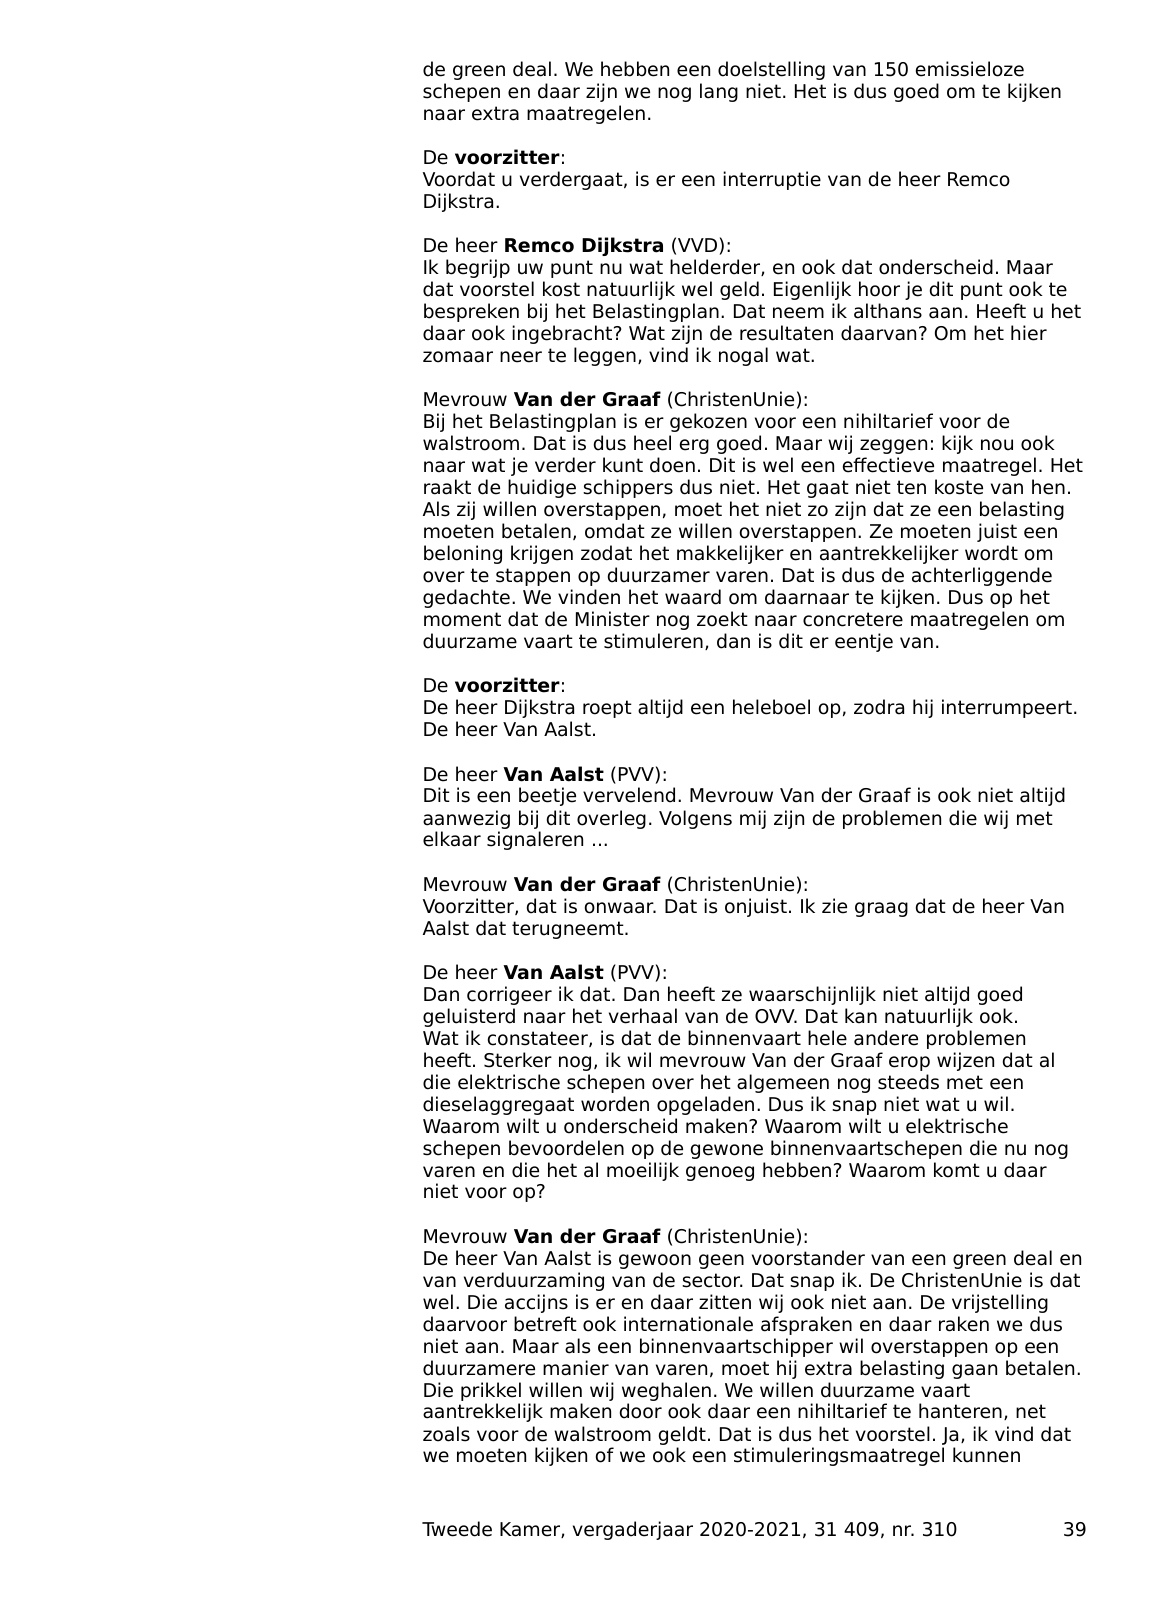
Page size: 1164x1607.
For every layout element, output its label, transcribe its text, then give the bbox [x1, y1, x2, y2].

text De heer Van Aalst (PVV): [422, 763, 1087, 785]
text Ik begrijp uw punt nu wat helderder, en ook dat onderscheid. Maar dat voorstel kost natuurlijk wel geld. Eigenlijk hoor je dit punt ook te bespreken bij het Belastingplan. Dat neem ik althans aan. Heeft u het daar ook ingebracht? Wat zijn de resultaten daarvan? Om het hier zomaar neer te leggen, vind ik nogal wat. [422, 257, 1087, 367]
text Voordat u verdergaat, is er een interruptie van de heer Remco Dijkstra. [422, 169, 1087, 213]
text Mevrouw Van der Graaf (ChristenUnie): [422, 389, 1087, 411]
text De heer Remco Dijkstra (VVD): [422, 235, 1087, 257]
text Dan corrigeer ik dat. Dan heeft ze waarschijnlijk niet altijd goed geluisterd naar het verhaal van de OVV. Dat kan natuurlijk ook. [422, 984, 1087, 1028]
text Bij het Belastingplan is er gekozen voor een nihiltarief voor de walstroom. Dat is dus heel erg goed. Maar wij zeggen: kijk nou ook naar wat je verder kunt doen. Dit is wel een effectieve maatregel. Het raakt de huidige schippers dus niet. Het gaat niet ten koste van hen. Als zij willen overstappen, moet het niet zo zijn dat ze een belasting moeten betalen, omdat ze willen overstappen. Ze moeten juist een beloning krijgen zodat het makkelijker en aantrekkelijker wordt om over te stappen op duurzamer varen. Dat is dus de achterliggende gedachte. We vinden het waard om daarnaar te kijken. Dus op het moment dat de Minister nog zoekt naar concretere maatregelen om duurzame vaart te stimuleren, dan is dit er eentje van. [422, 411, 1087, 653]
text Wat ik constateer, is dat de binnenvaart hele andere problemen heeft. Sterker nog, ik wil mevrouw Van der Graaf erop wijzen dat al die elektrische schepen over het algemeen nog steeds met een dieselaggregaat worden opgeladen. Dus ik snap niet wat u wil. Waarom wilt u onderscheid maken? Waarom wilt u elektrische schepen bevoordelen op de gewone binnenvaartschepen die nu nog varen en die het al moeilijk genoeg hebben? Waarom komt u daar niet voor op? [422, 1028, 1087, 1203]
text De heer Van Aalst is gewoon geen voorstander van een green deal en van verduurzaming van de sector. Dat snap ik. De ChristenUnie is dat wel. Die accijns is er en daar zitten wij ook niet aan. De vrijstelling daarvoor betreft ook internationale afspraken en daar raken we dus niet aan. Maar als een binnenvaartschipper wil overstappen op een duurzamere manier van varen, moet hij extra belasting gaan betalen. Die prikkel willen wij weghalen. We willen duurzame vaart aantrekkelijk maken door ook daar een nihiltarief te hanteren, net zoals voor de walstroom geldt. Dat is dus het voorstel. Ja, ik vind dat we moeten kijken of we ook een stimuleringsmaatregel kunnen [422, 1248, 1087, 1467]
text De heer Dijkstra roept altijd een heleboel op, zodra hij interrumpeert. De heer Van Aalst. [422, 697, 1087, 741]
text Voorzitter, dat is onwaar. Dat is onjuist. Ik zie graag dat de heer Van Aalst dat terugneemt. [422, 896, 1087, 939]
text Dit is een beetje vervelend. Mevrouw Van der Graaf is ook niet altijd aanwezig bij dit overleg. Volgens mij zijn de problemen die wij met elkaar signaleren ... [422, 785, 1087, 851]
text Mevrouw Van der Graaf (ChristenUnie): [422, 1226, 1087, 1248]
text Mevrouw Van der Graaf (ChristenUnie): [422, 873, 1087, 896]
text De voorzitter: [422, 147, 1087, 169]
text de green deal. We hebben een doelstelling van 150 emissieloze schepen en daar zijn we nog lang niet. Het is dus goed om te kijken naar extra maatregelen. [422, 59, 1087, 125]
text De voorzitter: [422, 675, 1087, 697]
text De heer Van Aalst (PVV): [422, 962, 1087, 984]
